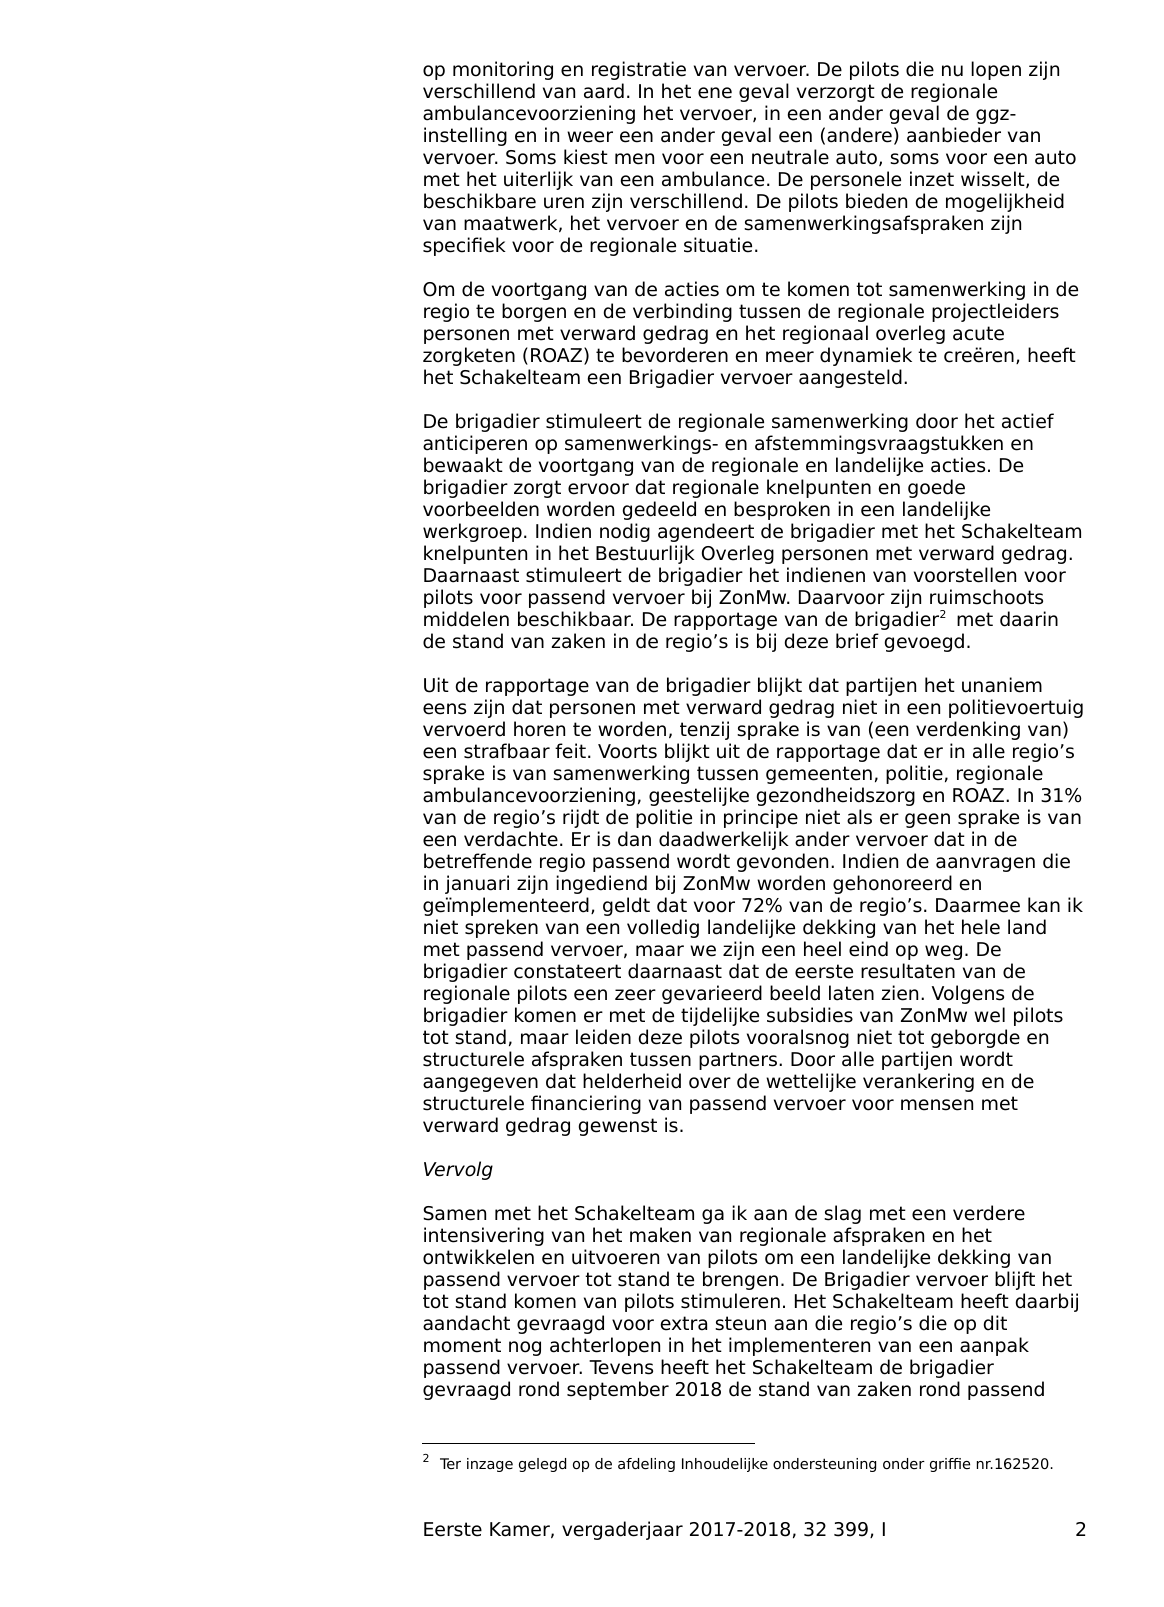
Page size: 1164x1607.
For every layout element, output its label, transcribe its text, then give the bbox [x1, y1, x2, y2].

subtitle Vervolg [422, 1159, 1087, 1181]
text op monitoring en registratie van vervoer. De pilots die nu lopen zijn verschillend van aard. In het ene geval verzorgt de regionale ambulancevoorziening het vervoer, in een ander geval de ggz-instelling en in weer een ander geval een (andere) aanbieder van vervoer. Soms kiest men voor een neutrale auto, soms voor een auto met het uiterlijk van een ambulance. De personele inzet wisselt, de beschikbare uren zijn verschillend. De pilots bieden de mogelijkheid van maatwerk, het vervoer en de samenwerkingsafspraken zijn specifiek voor de regionale situatie. [422, 59, 1087, 257]
text Ter inzage gelegd op de afdeling Inhoudelijke ondersteuning onder griffie nr.162520. [422, 1452, 1087, 1474]
text De brigadier stimuleert de regionale samenwerking door het actief anticiperen op samenwerkings- en afstemmingsvraagstukken en bewaakt de voortgang van de regionale en landelijke acties. De brigadier zorgt ervoor dat regionale knelpunten en goede voorbeelden worden gedeeld en besproken in een landelijke werkgroep. Indien nodig agendeert de brigadier met het Schakelteam knelpunten in het Bestuurlijk Overleg personen met verward gedrag. Daarnaast stimuleert de brigadier het indienen van voorstellen voor pilots voor passend vervoer bij ZonMw. Daarvoor zijn ruimschoots middelen beschikbaar. De rapportage van de brigadier met daarin de stand van zaken in de regio’s is bij deze brief gevoegd. [422, 411, 1087, 653]
text Uit de rapportage van de brigadier blijkt dat partijen het unaniem eens zijn dat personen met verward gedrag niet in een politievoertuig vervoerd horen te worden, tenzij sprake is van (een verdenking van) een strafbaar feit. Voorts blijkt uit de rapportage dat er in alle regio’s sprake is van samenwerking tussen gemeenten, politie, regionale ambulancevoorziening, geestelijke gezondheidszorg en ROAZ. In 31% van de regio’s rijdt de politie in principe niet als er geen sprake is van een verdachte. Er is dan daadwerkelijk ander vervoer dat in de betreffende regio passend wordt gevonden. Indien de aanvragen die in januari zijn ingediend bij ZonMw worden gehonoreerd en geïmplementeerd, geldt dat voor 72% van de regio’s. Daarmee kan ik niet spreken van een volledig landelijke dekking van het hele land met passend vervoer, maar we zijn een heel eind op weg. De brigadier constateert daarnaast dat de eerste resultaten van de regionale pilots een zeer gevarieerd beeld laten zien. Volgens de brigadier komen er met de tijdelijke subsidies van ZonMw wel pilots tot stand, maar leiden deze pilots vooralsnog niet tot geborgde en structurele afspraken tussen partners. Door alle partijen wordt aangegeven dat helderheid over de wettelijke verankering en de structurele financiering van passend vervoer voor mensen met verward gedrag gewenst is. [422, 675, 1087, 1137]
text Om de voortgang van de acties om te komen tot samenwerking in de regio te borgen en de verbinding tussen de regionale projectleiders personen met verward gedrag en het regionaal overleg acute zorgketen (ROAZ) te bevorderen en meer dynamiek te creëren, heeft het Schakelteam een Brigadier vervoer aangesteld. [422, 279, 1087, 389]
text Samen met het Schakelteam ga ik aan de slag met een verdere intensivering van het maken van regionale afspraken en het ontwikkelen en uitvoeren van pilots om een landelijke dekking van passend vervoer tot stand te brengen. De Brigadier vervoer blijft het tot stand komen van pilots stimuleren. Het Schakelteam heeft daarbij aandacht gevraagd voor extra steun aan die regio’s die op dit moment nog achterlopen in het implementeren van een aanpak passend vervoer. Tevens heeft het Schakelteam de brigadier gevraagd rond september 2018 de stand van zaken rond passend [422, 1203, 1087, 1401]
